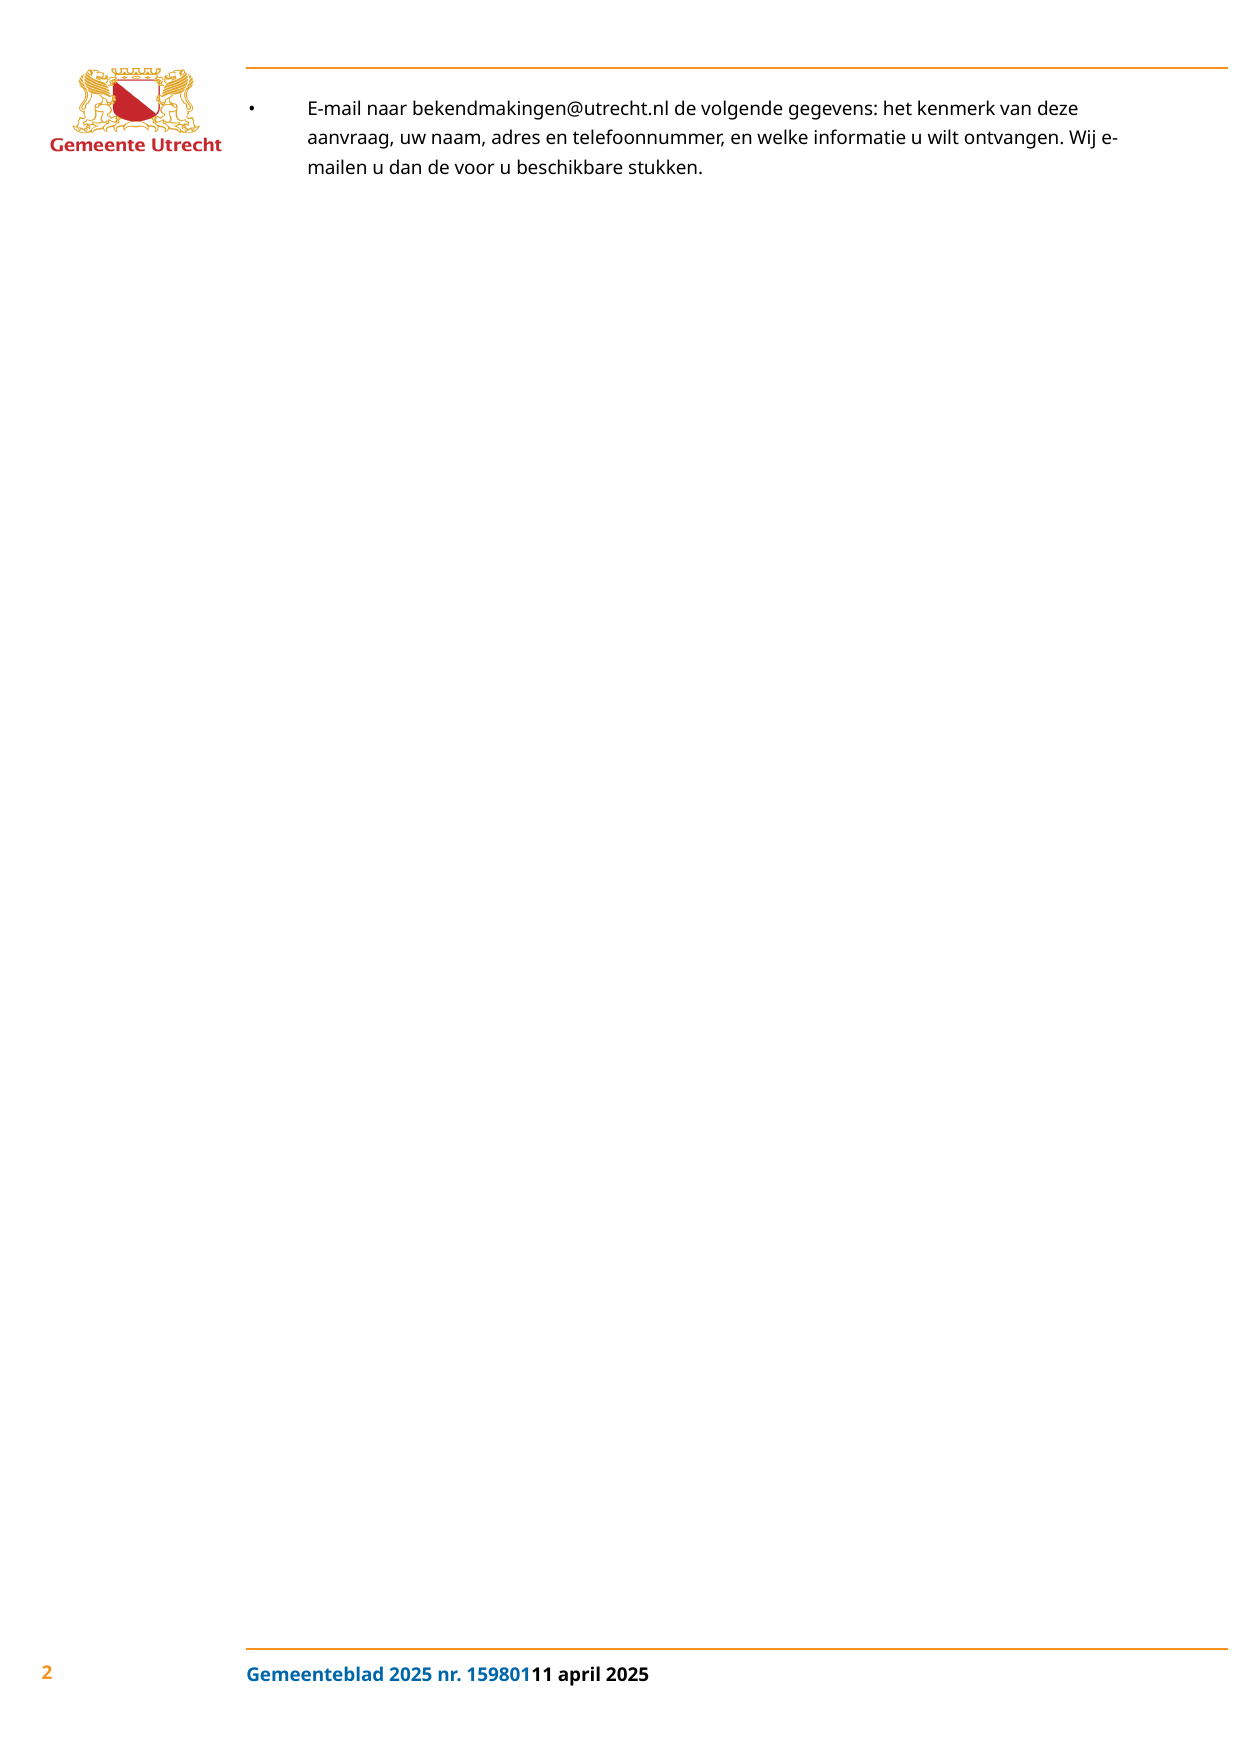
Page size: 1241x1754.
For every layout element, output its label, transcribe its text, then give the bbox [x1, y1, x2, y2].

picture [41, 47, 231, 172]
list E-mail naar bekendmakingen@utrecht.nl de volgende gegevens: het kenmerk van deze aanvraag, uw naam, adres en telefoonnummer, en welke informatie u wilt ontvangen. Wij e-mailen u dan de voor u beschikbare stukken. [248, 95, 1152, 180]
